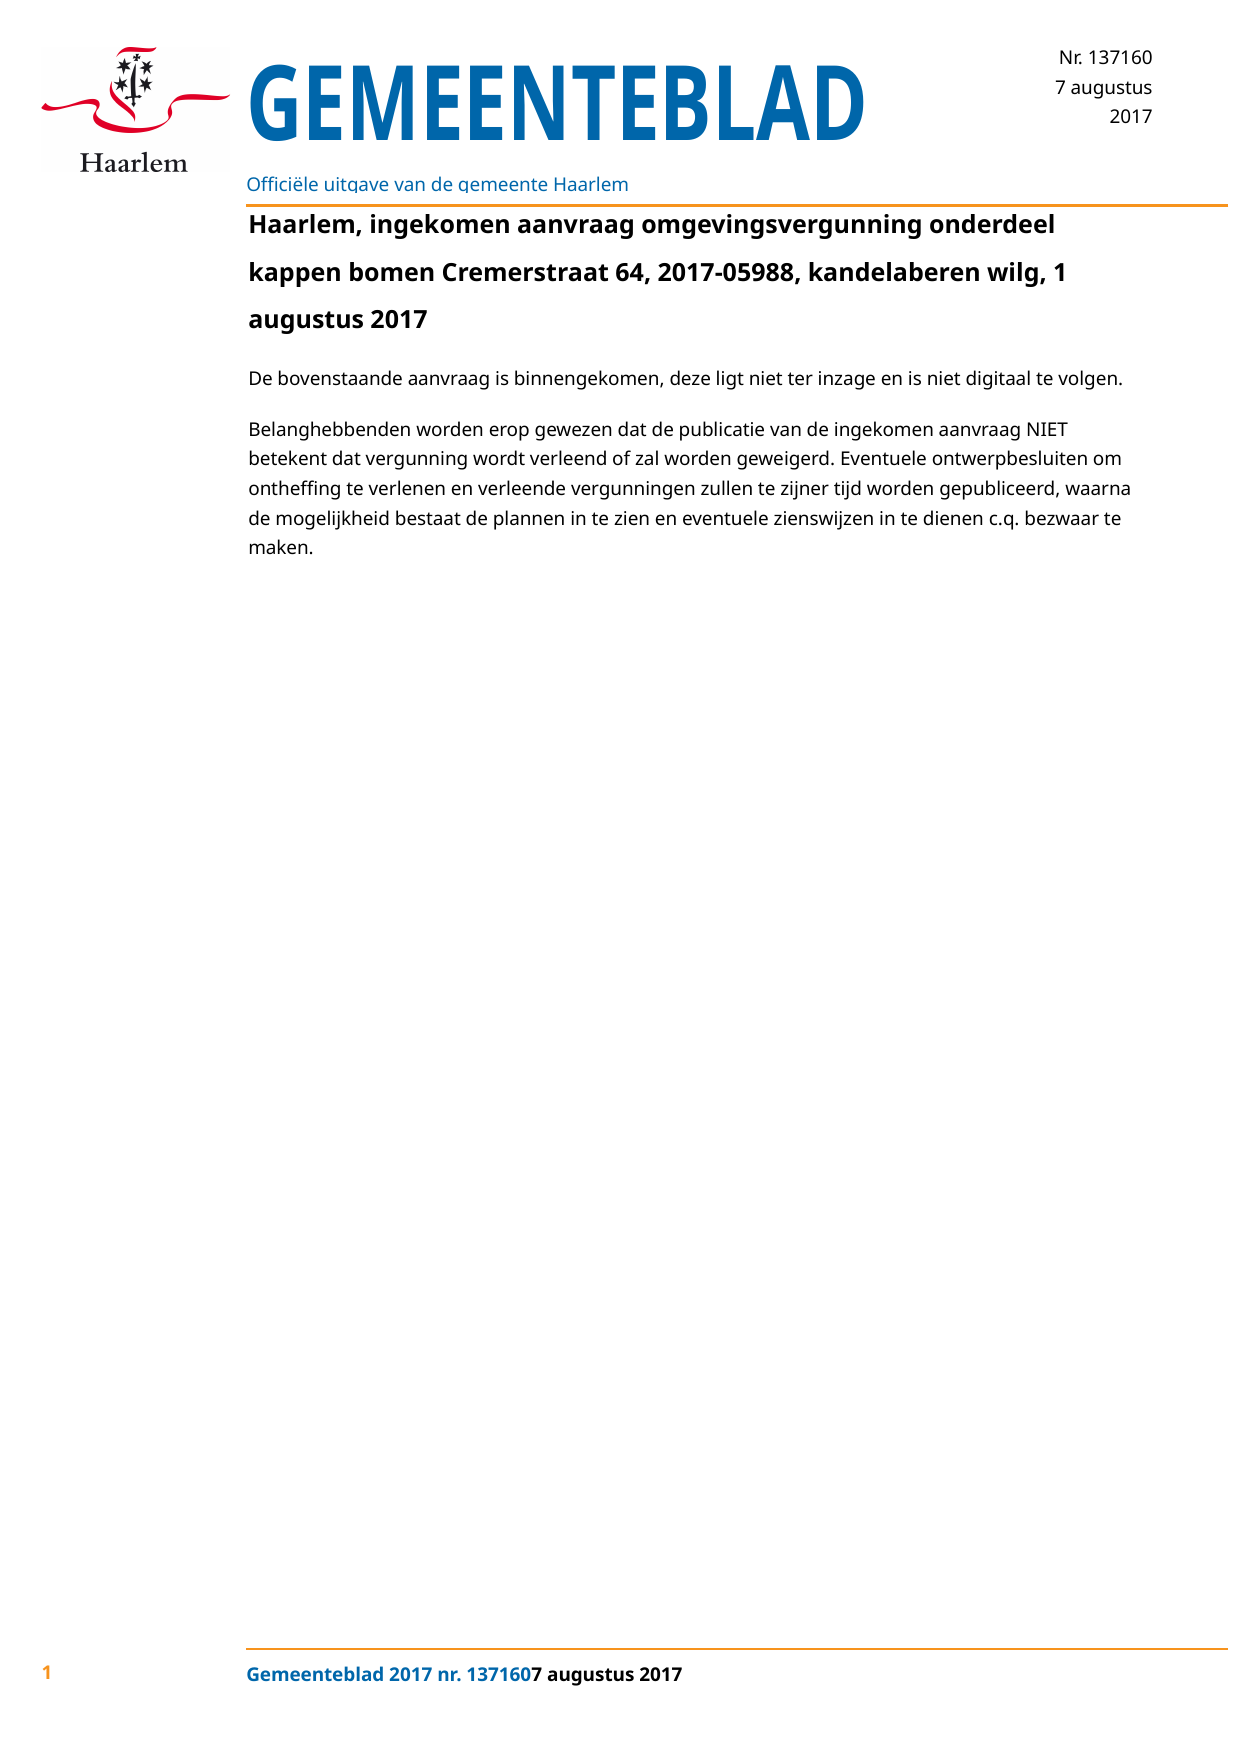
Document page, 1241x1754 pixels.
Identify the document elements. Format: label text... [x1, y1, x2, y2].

text Belanghebbenden worden erop gewezen dat de publicatie van de ingekomen aanvraag NIET betekent dat vergunning wordt verleend of zal worden geweigerd. Eventuele ontwerpbesluiten om ontheffing te verlenen en verleende vergunningen zullen te zijner tijd worden gepubliceerd, waarna de mogelijkheid bestaat de plannen in te zien en eventuele zienswijzen in te dienen c.q. bezwaar te maken. [248, 416, 1152, 560]
text De bovenstaande aanvraag is binnengekomen, deze ligt niet ter inzage en is niet digitaal te volgen. [248, 366, 1152, 391]
text Haarlem, ingekomen aanvraag omgevingsvergunning onderdeel kappen bomen Cremerstraat 64, 2017-05988, kandelaberen wilg, 1 augustus 2017 [248, 207, 1152, 336]
picture [41, 47, 231, 172]
